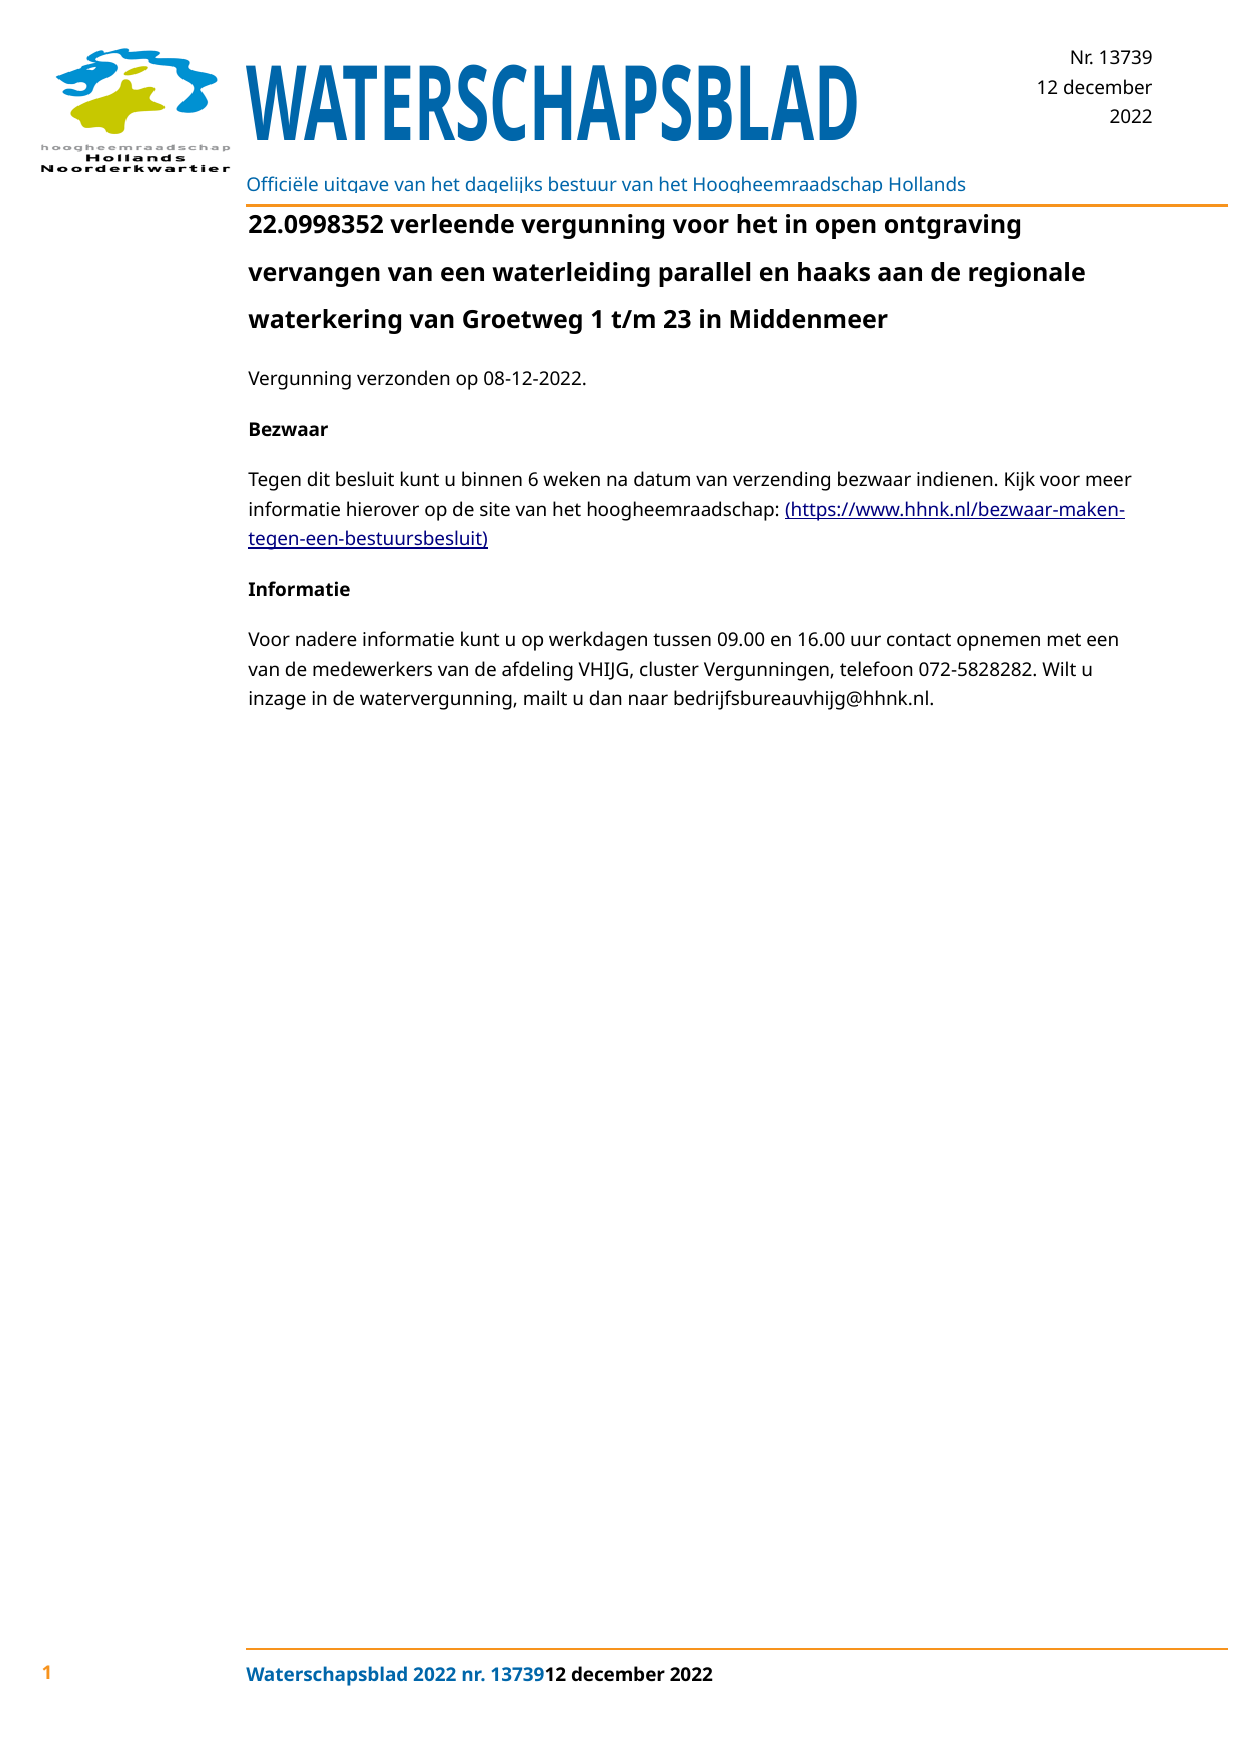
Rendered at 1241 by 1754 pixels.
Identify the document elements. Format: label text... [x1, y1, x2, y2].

text 22.0998352 verleende vergunning voor het in open ontgraving vervangen van een waterleiding parallel en haaks aan de regionale waterkering van Groetweg 1 t/m 23 in Middenmeer [248, 207, 1152, 336]
text Informatie [248, 576, 1152, 602]
text Voor nadere informatie kunt u op werkdagen tussen 09.00 en 16.00 uur contact opnemen met een van de medewerkers van de afdeling VHIJG, cluster Vergunningen, telefoon 072-5828282. Wilt u inzage in de watervergunning, mailt u dan naar bedrijfsbureauvhijg@hhnk.nl. [248, 626, 1152, 711]
text Tegen dit besluit kunt u binnen 6 weken na datum van verzending bezwaar indienen. Kijk voor meer informatie hierover op de site van het hoogheemraadschap: (https://www.hhnk.nl/bezwaar-maken-tegen-een-bestuursbesluit) [248, 466, 1152, 551]
picture [41, 47, 231, 172]
text Bezwaar [248, 416, 1152, 442]
text Vergunning verzonden op 08-12-2022. [248, 366, 1152, 391]
